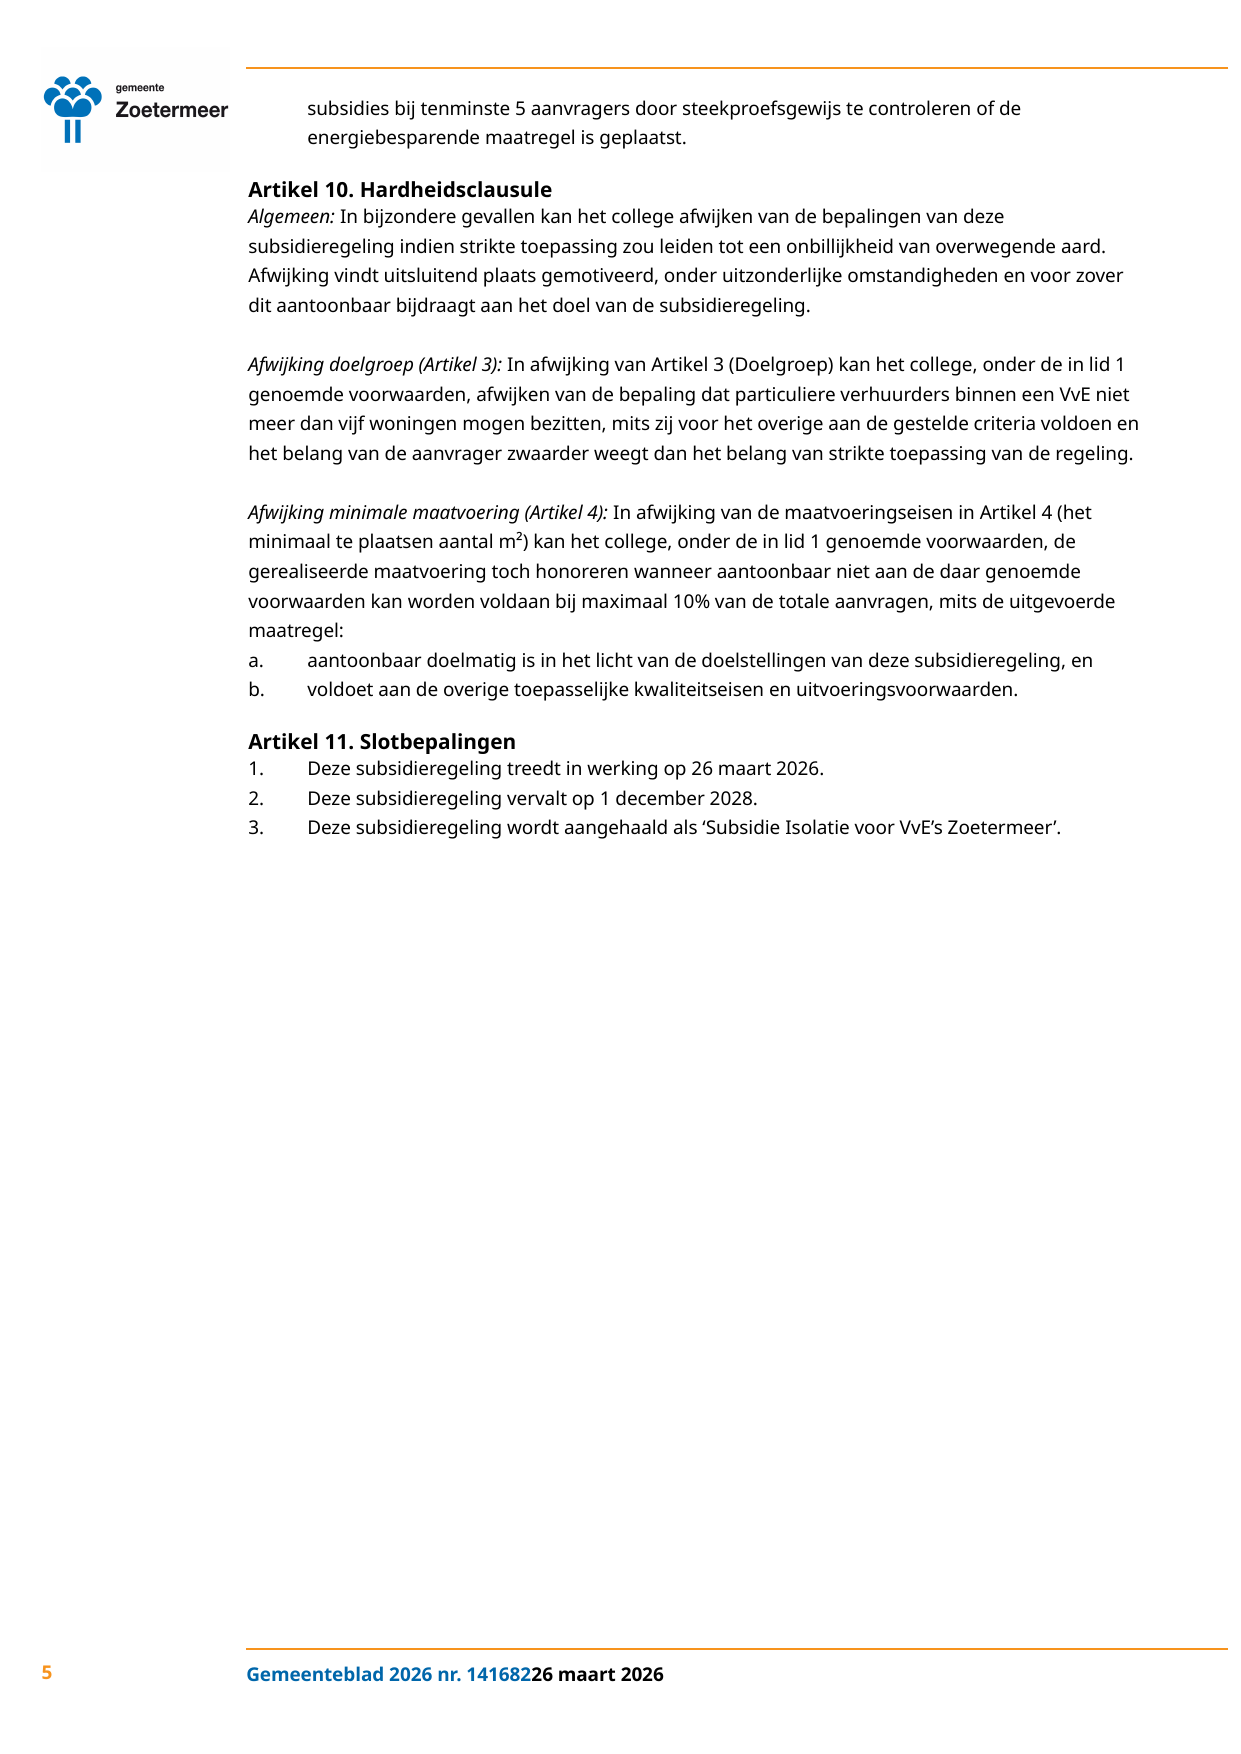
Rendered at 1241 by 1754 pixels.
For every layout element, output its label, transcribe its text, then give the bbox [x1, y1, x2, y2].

picture [41, 47, 231, 172]
list Deze subsidieregeling wordt aangehaald als ‘Subsidie Isolatie voor VvE’s Zoetermeer’. [248, 814, 1152, 840]
text Artikel 11. Slotbepalingen [248, 727, 1152, 755]
text Artikel 10. Hardheidsclausule [248, 175, 1152, 203]
text Afwijking doelgroep (Artikel 3): In afwijking van Artikel 3 (Doelgroep) kan het college, onder de in lid 1 genoemde voorwaarden, afwijken van de bepaling dat particuliere verhuurders binnen een VvE niet meer dan vijf woningen mogen bezitten, mits zij voor het overige aan de gestelde criteria voldoen en het belang van de aanvrager zwaarder weegt dan het belang van strikte toepassing van de regeling. [248, 351, 1152, 466]
text Afwijking minimale maatvoering (Artikel 4): In afwijking van de maatvoeringseisen in Artikel 4 (het minimaal te plaatsen aantal m²) kan het college, onder de in lid 1 genoemde voorwaarden, de gerealiseerde maatvoering toch honoreren wanneer aantoonbaar niet aan de daar genoemde voorwaarden kan worden voldaan bij maximaal 10% van de totale aanvragen, mits de uitgevoerde maatregel: [248, 499, 1152, 643]
text Algemeen: In bijzondere gevallen kan het college afwijken van de bepalingen van deze subsidieregeling indien strikte toepassing zou leiden tot een onbillijkheid van overwegende aard. Afwijking vindt uitsluitend plaats gemotiveerd, onder uitzonderlijke omstandigheden en voor zover dit aantoonbaar bijdraagt aan het doel van de subsidieregeling. [248, 203, 1152, 318]
list Deze subsidieregeling vervalt op 1 december 2028. [248, 785, 1152, 811]
list voldoet aan de overige toepasselijke kwaliteitseisen en uitvoeringsvoorwaarden. [248, 677, 1152, 702]
list subsidies bij tenminste 5 aanvragers door steekproefsgewijs te controleren of de energiebesparende maatregel is geplaatst. [248, 95, 1152, 150]
list Deze subsidieregeling treedt in werking op 26 maart 2026. [248, 755, 1152, 781]
list aantoonbaar doelmatig is in het licht van de doelstellingen van deze subsidieregeling, en [248, 647, 1152, 673]
